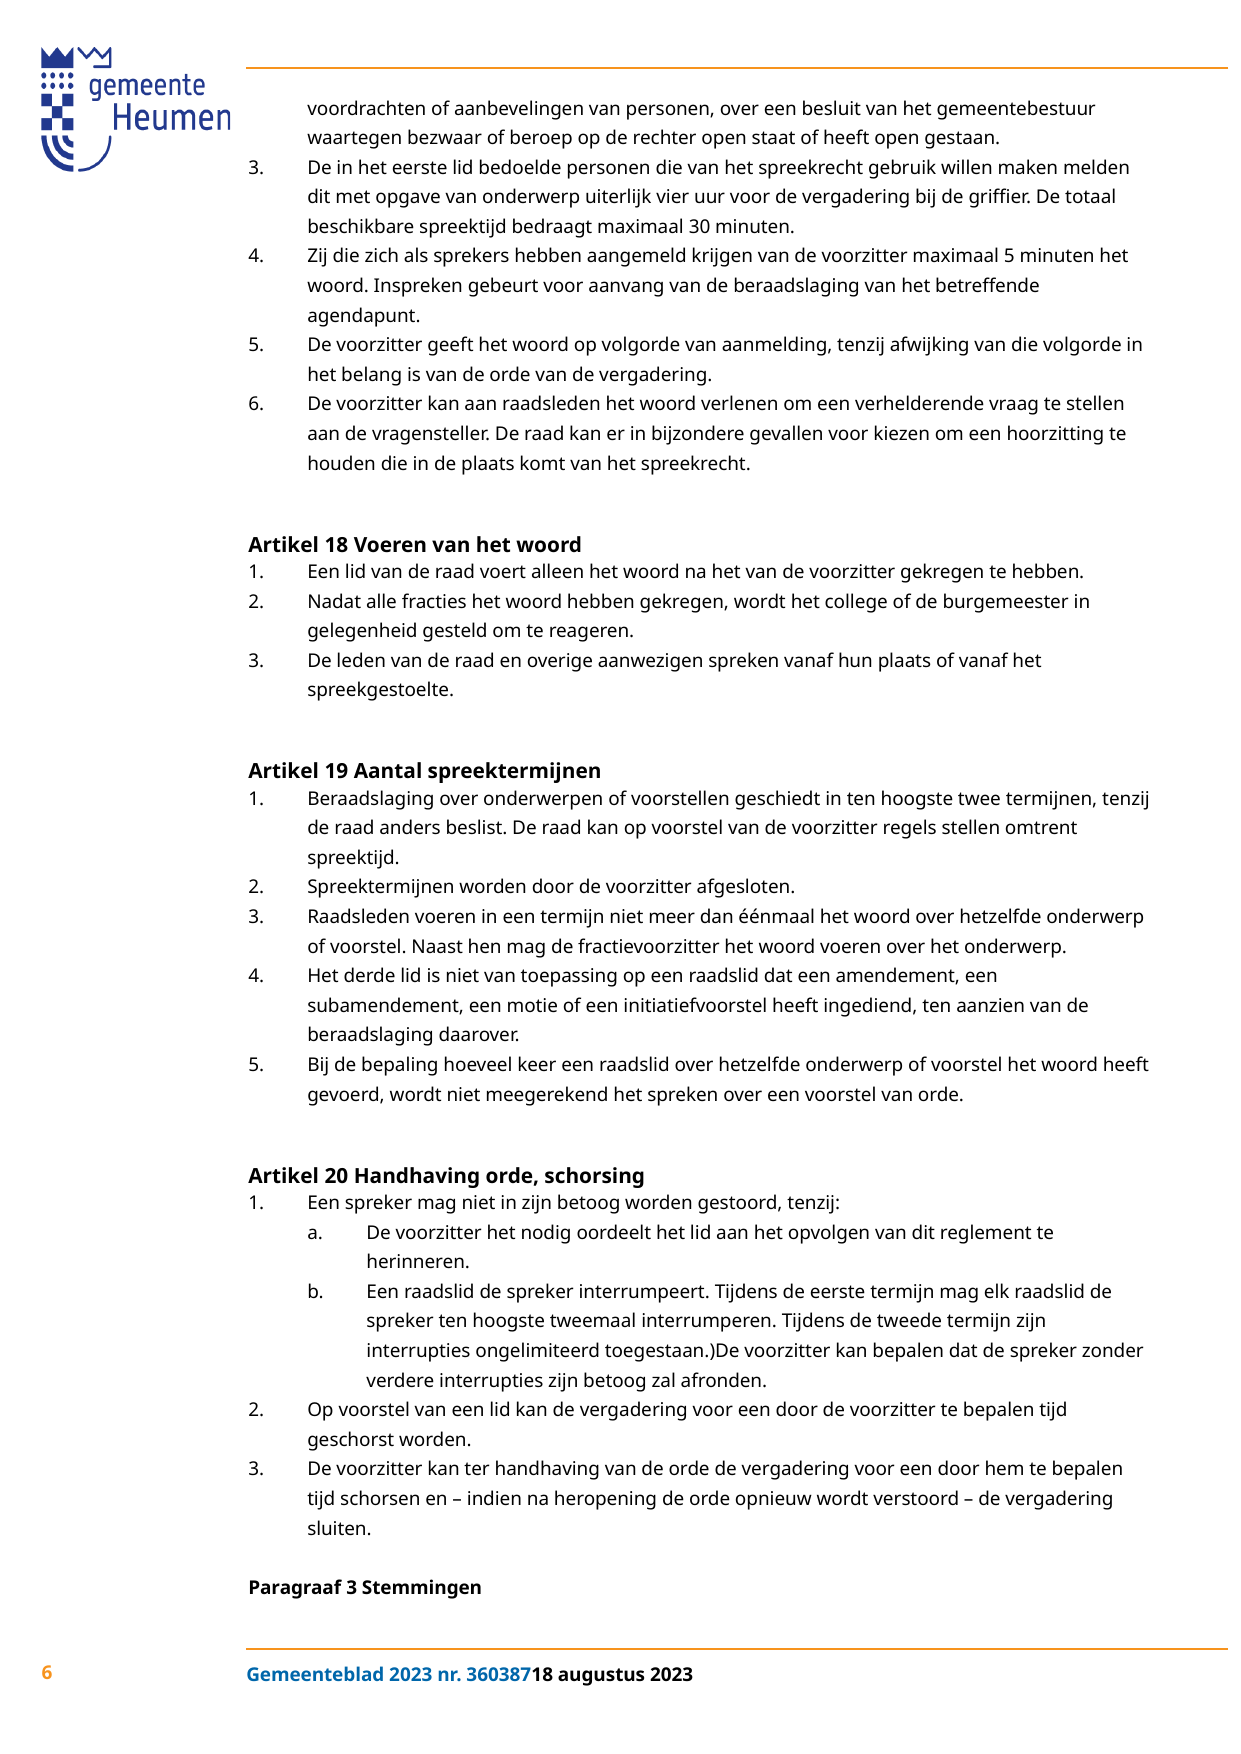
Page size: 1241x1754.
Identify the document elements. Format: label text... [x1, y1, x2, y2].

list Op voorstel van een lid kan de vergadering voor een door de voorzitter te bepalen tijd geschorst worden. [248, 1396, 1152, 1452]
text Artikel 18 Voeren van het woord [248, 530, 1152, 558]
list Beraadslaging over onderwerpen of voorstellen geschiedt in ten hoogste twee termijnen, tenzij de raad anders beslist. De raad kan op voorstel van de voorzitter regels stellen omtrent spreektijd. [248, 785, 1152, 870]
list Het derde lid is niet van toepassing op een raadslid dat een amendement, een subamendement, een motie of een initiatiefvoorstel heeft ingediend, ten aanzien van de beraadslaging daarover. [248, 962, 1152, 1047]
list Een spreker mag niet in zijn betoog worden gestoord, tenzij: [248, 1189, 1152, 1215]
text Paragraaf 3 Stemmingen [248, 1574, 1152, 1599]
list Zij die zich als sprekers hebben aangemeld krijgen van de voorzitter maximaal 5 minuten het woord. Inspreken gebeurt voor aanvang van de beraadslaging van het betreffende agendapunt. [248, 243, 1152, 328]
list De leden van de raad en overige aanwezigen spreken vanaf hun plaats of vanaf het spreekgestoelte. [248, 647, 1152, 702]
list voordrachten of aanbevelingen van personen, over een besluit van het gemeentebestuur waartegen bezwaar of beroep op de rechter open staat of heeft open gestaan. [248, 95, 1152, 150]
list De voorzitter geeft het woord op volgorde van aanmelding, tenzij afwijking van die volgorde in het belang is van de orde van de vergadering. [248, 331, 1152, 387]
list De voorzitter kan aan raadsleden het woord verlenen om een verhelderende vraag te stellen aan de vragensteller. De raad kan er in bijzondere gevallen voor kiezen om een hoorzitting te houden die in de plaats komt van het spreekrecht. [248, 391, 1152, 476]
picture [41, 47, 231, 172]
list Nadat alle fracties het woord hebben gekregen, wordt het college of de burgemeester in gelegenheid gesteld om te reageren. [248, 588, 1152, 643]
list Een lid van de raad voert alleen het woord na het van de voorzitter gekregen te hebben. [248, 558, 1152, 584]
text Artikel 20 Handhaving orde, schorsing [248, 1161, 1152, 1189]
list Bij de bepaling hoeveel keer een raadslid over hetzelfde onderwerp of voorstel het woord heeft gevoerd, wordt niet meegerekend het spreken over een voorstel van orde. [248, 1051, 1152, 1107]
list Raadsleden voeren in een termijn niet meer dan éénmaal het woord over hetzelfde onderwerp of voorstel. Naast hen mag de fractievoorzitter het woord voeren over het onderwerp. [248, 903, 1152, 959]
list De voorzitter kan ter handhaving van de orde de vergadering voor een door hem te bepalen tijd schorsen en – indien na heropening de orde opnieuw wordt verstoord – de vergadering sluiten. [248, 1456, 1152, 1540]
text Artikel 19 Aantal spreektermijnen [248, 757, 1152, 785]
list De voorzitter het nodig oordeelt het lid aan het opvolgen van dit reglement te herinneren. [307, 1219, 1152, 1274]
list Een raadslid de spreker interrumpeert. Tijdens de eerste termijn mag elk raadslid de spreker ten hoogste tweemaal interrumperen. Tijdens de tweede termijn zijn interrupties ongelimiteerd toegestaan.)De voorzitter kan bepalen dat de spreker zonder verdere interrupties zijn betoog zal afronden. [307, 1278, 1152, 1392]
list De in het eerste lid bedoelde personen die van het spreekrecht gebruik willen maken melden dit met opgave van onderwerp uiterlijk vier uur voor de vergadering bij de griffier. De totaal beschikbare spreektijd bedraagt maximaal 30 minuten. [248, 154, 1152, 239]
list Spreektermijnen worden door de voorzitter afgesloten. [248, 874, 1152, 899]
